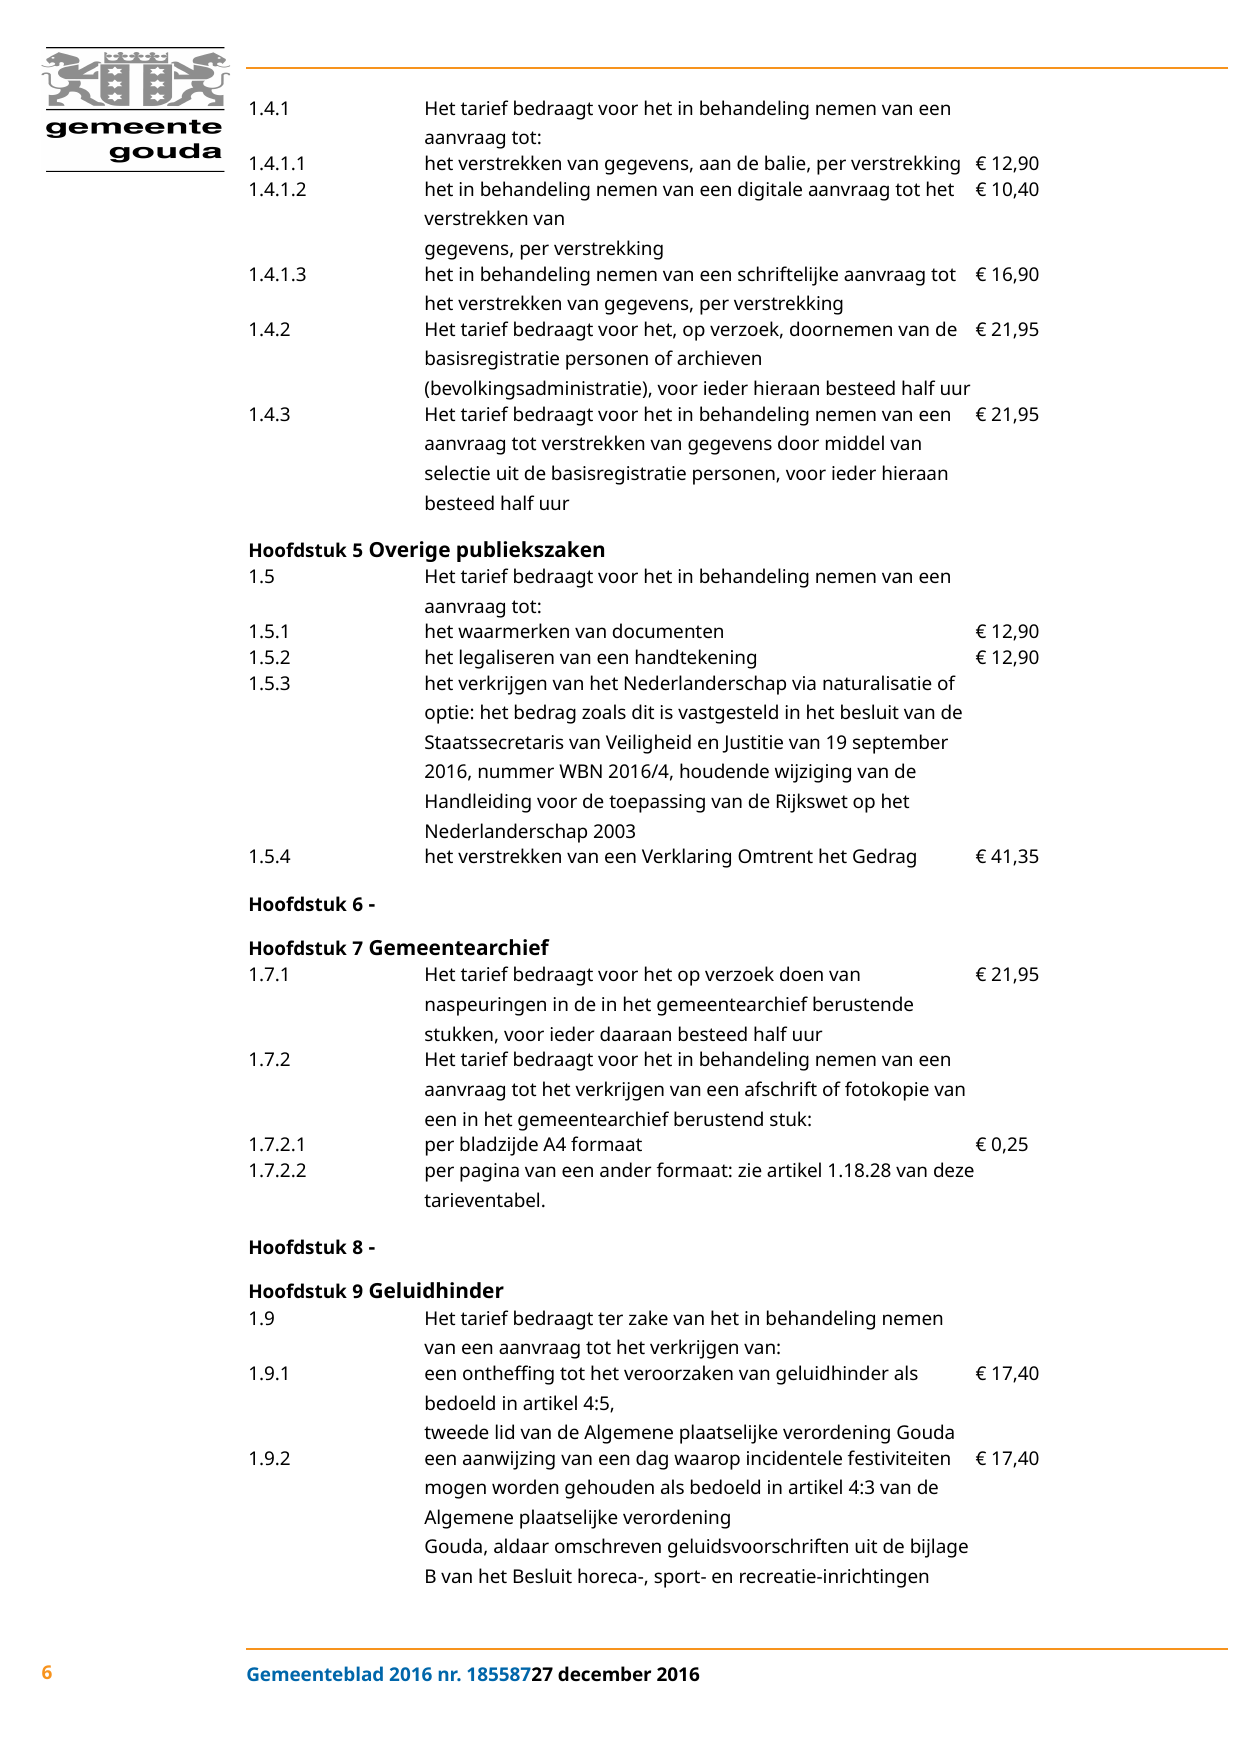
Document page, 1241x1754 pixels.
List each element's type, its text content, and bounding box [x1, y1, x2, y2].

text Hoofdstuk 7 Gemeentearchief [248, 933, 1152, 962]
table_cell 1.4.1.3 [248, 261, 424, 316]
table_cell Het tarief bedraagt voor het in behandeling nemen van een aanvraag tot het verkrijgen van een afschrift of fotokopie van een in het gemeentearchief berustend stuk: [424, 1047, 975, 1131]
text Hoofdstuk 5 Overige publiekszaken [248, 535, 1152, 563]
table_cell € 21,95 [975, 316, 1152, 401]
table_cell 1.4.2 [248, 316, 424, 401]
table_cell € 17,40 [975, 1445, 1152, 1589]
picture [41, 47, 231, 172]
table_header Het tarief bedraagt ter zake van het in behandeling nemen van een aanvraag tot het verkrijgen van: [424, 1305, 975, 1360]
table_cell het verstrekken van een Verklaring Omtrent het Gedrag [424, 844, 975, 869]
table_cell het in behandeling nemen van een schriftelijke aanvraag tot het verstrekken van gegevens, per verstrekking [424, 261, 975, 316]
table_cell het verkrijgen van het Nederlanderschap via naturalisatie of optie: het bedrag zoals dit is vastgesteld in het besluit van de Staatssecretaris van Veiligheid en Justitie van 19 september 2016, nummer WBN 2016/4, houdende wijziging van de Handleiding voor de toepassing van de Rijkswet op het Nederlanderschap 2003 [424, 670, 975, 844]
table_cell Het tarief bedraagt voor het, op verzoek, doornemen van de basisregistratie personen of archieven (bevolkingsadministratie), voor ieder hieraan besteed half uur [424, 316, 975, 401]
table_cell € 41,35 [975, 844, 1152, 869]
table_header 1.7.1 [248, 962, 424, 1047]
table_cell € 12,90 [975, 619, 1152, 644]
table_cell € 17,40 [975, 1360, 1152, 1445]
text Hoofdstuk 6 - [248, 889, 1152, 917]
table_cell € 0,25 [975, 1131, 1152, 1157]
table_cell een ontheffing tot het veroorzaken van geluidhinder als bedoeld in artikel 4:5, tweede lid van de Algemene plaatselijke verordening Gouda [424, 1360, 975, 1445]
table_cell 1.9.1 [248, 1360, 424, 1445]
table_cell [975, 95, 1152, 150]
table_cell 1.5.2 [248, 644, 424, 670]
table_cell 1.4.1.1 [248, 150, 424, 176]
table_cell Het tarief bedraagt voor het in behandeling nemen van een aanvraag tot: [424, 95, 975, 150]
text Hoofdstuk 8 - [248, 1232, 1152, 1260]
table_cell € 10,40 [975, 176, 1152, 261]
table_cell 1.7.2.2 [248, 1157, 424, 1212]
table_cell [975, 1047, 1152, 1131]
table_cell [975, 1157, 1152, 1212]
table_cell 1.4.3 [248, 401, 424, 515]
table_cell het waarmerken van documenten [424, 619, 975, 644]
table_cell een aanwijzing van een dag waarop incidentele festiviteiten mogen worden gehouden als bedoeld in artikel 4:3 van de Algemene plaatselijke verordening Gouda, aldaar omschreven geluidsvoorschriften uit de bijlage B van het Besluit horeca-, sport- en recreatie-inrichtingen [424, 1445, 975, 1589]
table_cell 1.7.2.1 [248, 1131, 424, 1157]
table_cell [975, 670, 1152, 844]
table_header Het tarief bedraagt voor het in behandeling nemen van een aanvraag tot: [424, 563, 975, 618]
table_cell per bladzijde A4 formaat [424, 1131, 975, 1157]
table_header [975, 1305, 1152, 1360]
table_cell 1.9.2 [248, 1445, 424, 1589]
table_cell 1.5.4 [248, 844, 424, 869]
table_header 1.9 [248, 1305, 424, 1360]
text Hoofdstuk 9 Geluidhinder [248, 1276, 1152, 1305]
table_cell 1.4.1 [248, 95, 424, 150]
table_cell het verstrekken van gegevens, aan de balie, per verstrekking [424, 150, 975, 176]
table_header Het tarief bedraagt voor het op verzoek doen van naspeuringen in de in het gemeentearchief berustende stukken, voor ieder daaraan besteed half uur [424, 962, 975, 1047]
table_cell het legaliseren van een handtekening [424, 644, 975, 670]
table_header € 21,95 [975, 962, 1152, 1047]
table_cell het in behandeling nemen van een digitale aanvraag tot het verstrekken van gegevens, per verstrekking [424, 176, 975, 261]
table_cell 1.7.2 [248, 1047, 424, 1131]
table_cell Het tarief bedraagt voor het in behandeling nemen van een aanvraag tot verstrekken van gegevens door middel van selectie uit de basisregistratie personen, voor ieder hieraan besteed half uur [424, 401, 975, 515]
table_cell € 12,90 [975, 150, 1152, 176]
table_cell € 12,90 [975, 644, 1152, 670]
table_cell € 21,95 [975, 401, 1152, 515]
table_cell per pagina van een ander formaat: zie artikel 1.18.28 van deze tarieventabel. [424, 1157, 975, 1212]
table_cell 1.5.1 [248, 619, 424, 644]
table_header [975, 563, 1152, 618]
table_cell 1.5.3 [248, 670, 424, 844]
table_cell 1.4.1.2 [248, 176, 424, 261]
table_header 1.5 [248, 563, 424, 618]
table_cell € 16,90 [975, 261, 1152, 316]
